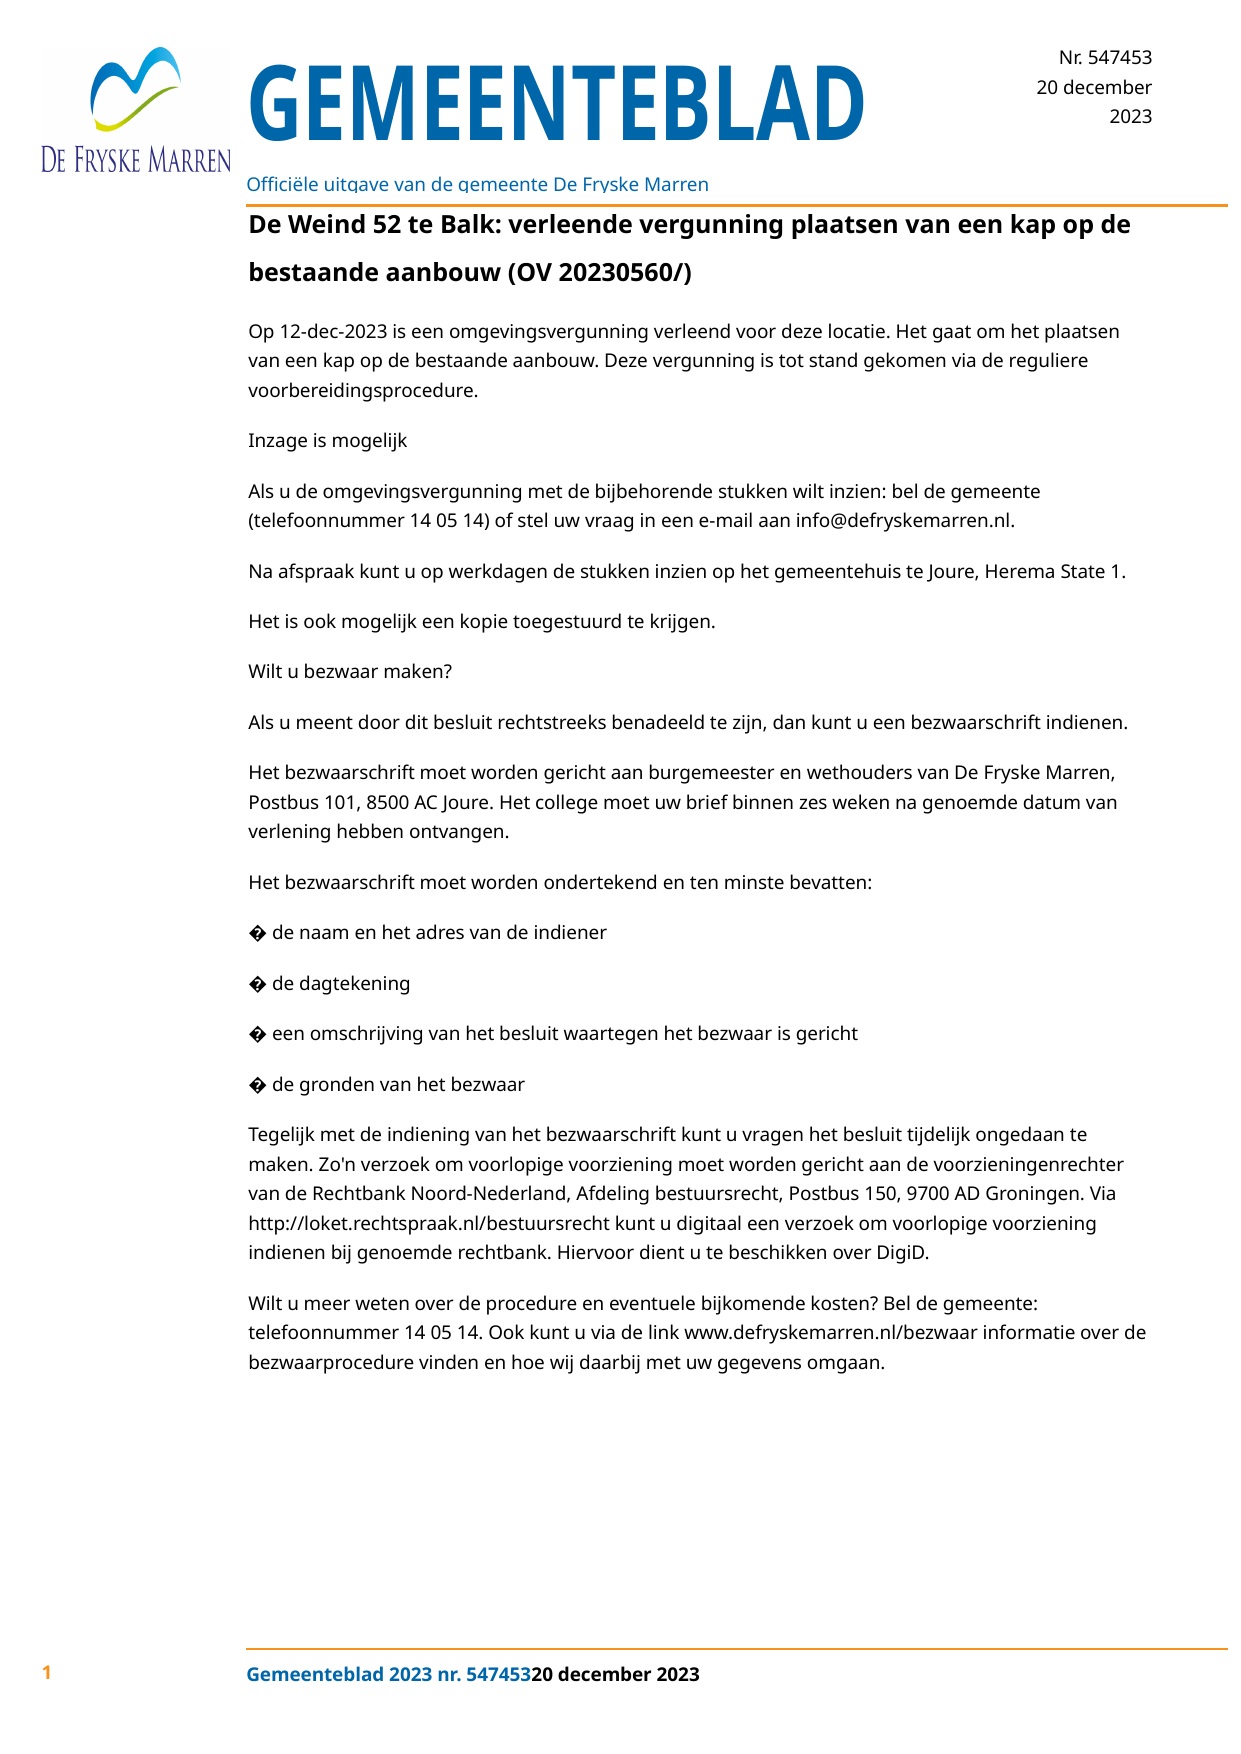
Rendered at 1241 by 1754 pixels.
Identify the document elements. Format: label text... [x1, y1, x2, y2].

text Het bezwaarschrift moet worden gericht aan burgemeester en wethouders van De Fryske Marren, Postbus 101, 8500 AC Joure. Het college moet uw brief binnen zes weken na genoemde datum van verlening hebben ontvangen. [248, 759, 1152, 844]
text Het is ook mogelijk een kopie toegestuurd te krijgen. [248, 608, 1152, 634]
text � een omschrijving van het besluit waartegen het bezwaar is gericht [248, 1020, 1152, 1046]
text De Weind 52 te Balk: verleende vergunning plaatsen van een kap op de bestaande aanbouw (OV 20230560/) [248, 207, 1152, 288]
text Inzage is mogelijk [248, 427, 1152, 453]
text � de gronden van het bezwaar [248, 1071, 1152, 1097]
text Het bezwaarschrift moet worden ondertekend en ten minste bevatten: [248, 869, 1152, 895]
text Na afspraak kunt u op werkdagen de stukken inzien op het gemeentehuis te Joure, Herema State 1. [248, 558, 1152, 584]
text Wilt u meer weten over de procedure en eventuele bijkomende kosten? Bel de gemeente: telefoonnummer 14 05 14. Ook kunt u via de link www.defryskemarren.nl/bezwaar informatie over de bezwaarprocedure vinden en hoe wij daarbij met uw gegevens omgaan. [248, 1290, 1152, 1375]
text Wilt u bezwaar maken? [248, 659, 1152, 684]
text � de naam en het adres van de indiener [248, 919, 1152, 945]
text � de dagtekening [248, 970, 1152, 996]
text Als u meent door dit besluit rechtstreeks benadeeld te zijn, dan kunt u een bezwaarschrift indienen. [248, 709, 1152, 735]
picture [41, 47, 231, 172]
text Op 12-dec-2023 is een omgevingsvergunning verleend voor deze locatie. Het gaat om het plaatsen van een kap op de bestaande aanbouw. Deze vergunning is tot stand gekomen via de reguliere voorbereidingsprocedure. [248, 318, 1152, 403]
text Tegelijk met de indiening van het bezwaarschrift kunt u vragen het besluit tijdelijk ongedaan te maken. Zo'n verzoek om voorlopige voorziening moet worden gericht aan de voorzieningenrechter van de Rechtbank Noord-Nederland, Afdeling bestuursrecht, Postbus 150, 9700 AD Groningen. Via http://loket.rechtspraak.nl/bestuursrecht kunt u digitaal een verzoek om voorlopige voorziening indienen bij genoemde rechtbank. Hiervoor dient u te beschikken over DigiD. [248, 1121, 1152, 1265]
text Als u de omgevingsvergunning met de bijbehorende stukken wilt inzien: bel de gemeente (telefoonnummer 14 05 14) of stel uw vraag in een e-mail aan info@defryskemarren.nl. [248, 478, 1152, 533]
